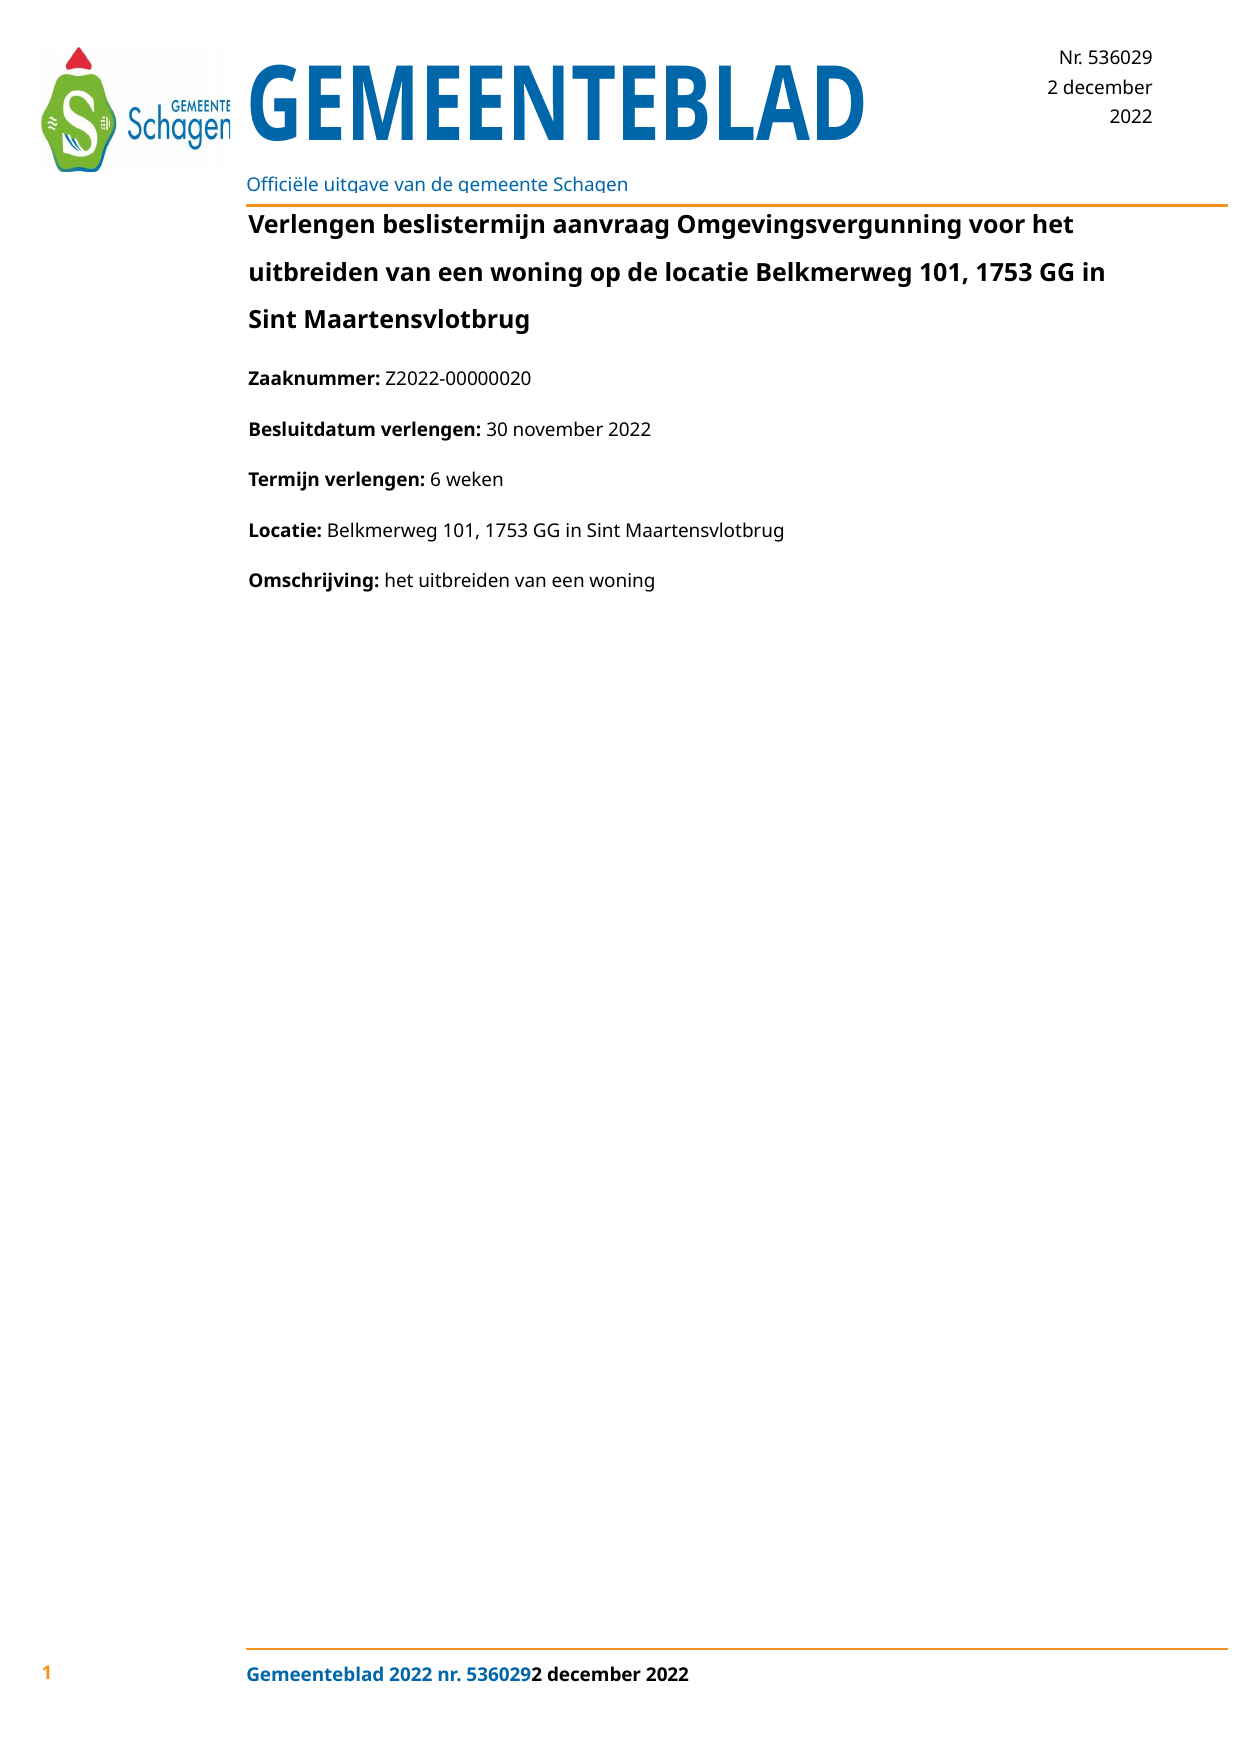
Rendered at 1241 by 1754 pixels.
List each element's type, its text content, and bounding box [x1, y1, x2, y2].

text Locatie: Belkmerweg 101, 1753 GG in Sint Maartensvlotbrug [248, 517, 1152, 542]
text Zaaknummer: Z2022-00000020 [248, 366, 1152, 391]
picture [41, 47, 231, 172]
text Omschrijving: het uitbreiden van een woning [248, 567, 1152, 593]
text Verlengen beslistermijn aanvraag Omgevingsvergunning voor het uitbreiden van een woning op de locatie Belkmerweg 101, 1753 GG in Sint Maartensvlotbrug [248, 207, 1152, 336]
text Besluitdatum verlengen: 30 november 2022 [248, 416, 1152, 442]
text Termijn verlengen: 6 weken [248, 466, 1152, 492]
